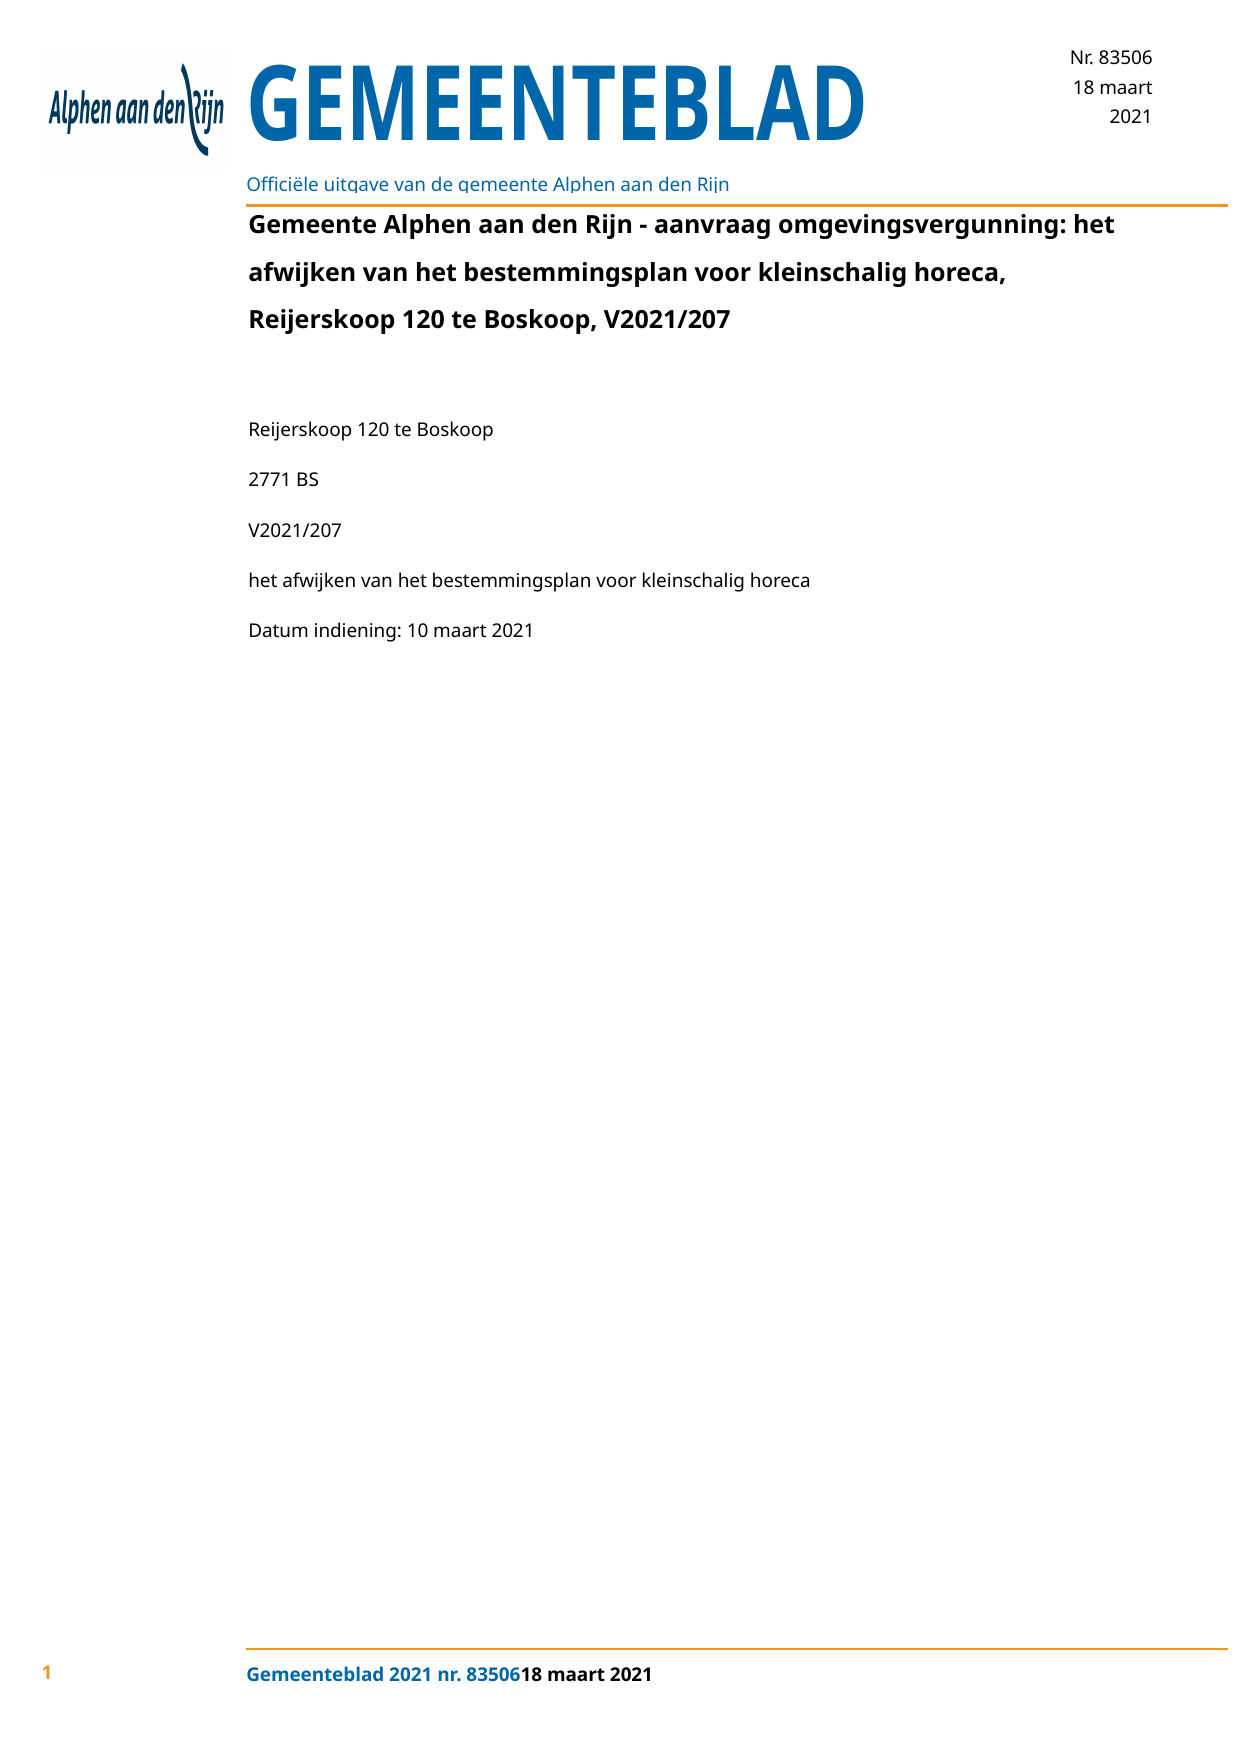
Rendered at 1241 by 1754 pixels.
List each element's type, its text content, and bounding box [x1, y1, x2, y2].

picture [41, 47, 231, 172]
text het afwijken van het bestemmingsplan voor kleinschalig horeca [248, 567, 1152, 593]
text V2021/207 [248, 517, 1152, 542]
text Datum indiening: 10 maart 2021 [248, 618, 1152, 643]
text Gemeente Alphen aan den Rijn - aanvraag omgevingsvergunning: het afwijken van het bestemmingsplan voor kleinschalig horeca, Reijerskoop 120 te Boskoop, V2021/207 [248, 207, 1152, 336]
text 2771 BS [248, 466, 1152, 492]
text Reijerskoop 120 te Boskoop [248, 416, 1152, 442]
